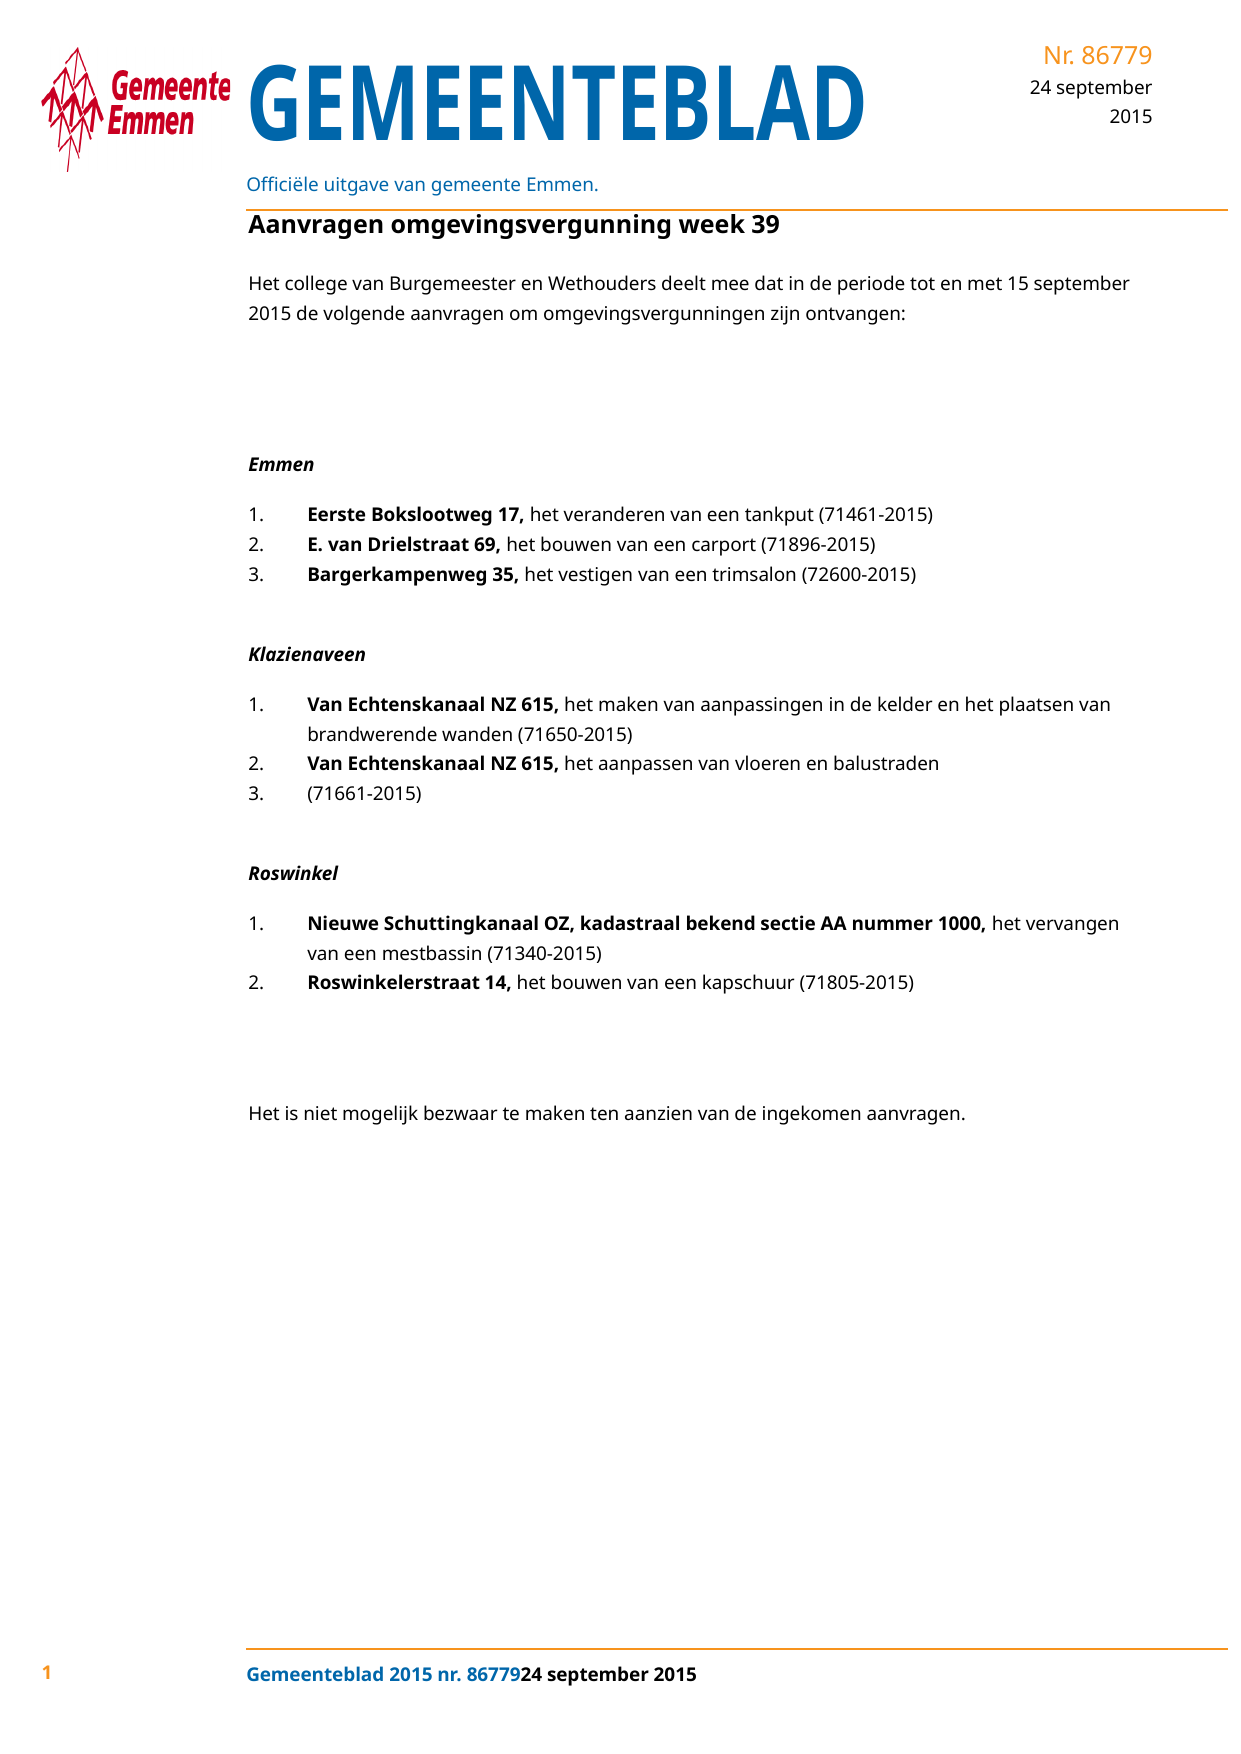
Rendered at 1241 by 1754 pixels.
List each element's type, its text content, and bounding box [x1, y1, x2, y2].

list Nieuwe Schuttingkanaal OZ, kadastraal bekend sectie AA nummer 1000, het vervangen van een mestbassin (71340-2015) [248, 910, 1152, 966]
list Eerste Bokslootweg 17, het veranderen van een tankput (71461-2015) [248, 502, 1152, 527]
list E. van Drielstraat 69, het bouwen van een carport (71896-2015) [248, 531, 1152, 557]
text Klazienaveen [248, 641, 1152, 666]
text Het is niet mogelijk bezwaar te maken ten aanzien van de ingekomen aanvragen. [248, 1100, 1152, 1126]
text Het college van Burgemeester en Wethouders deelt mee dat in de periode tot en met 15 september 2015 de volgende aanvragen om omgevingsvergunningen zijn ontvangen: [248, 270, 1152, 326]
list Van Echtenskanaal NZ 615, het aanpassen van vloeren en balustraden [248, 750, 1152, 776]
list Roswinkelerstraat 14, het bouwen van een kapschuur (71805-2015) [248, 969, 1152, 995]
text Aanvragen omgevingsvergunning week 39 [248, 211, 1152, 241]
list (71661-2015) [248, 780, 1152, 806]
text Roswinkel [248, 860, 1152, 886]
text Emmen [248, 451, 1152, 477]
picture [41, 47, 231, 172]
list Bargerkampenweg 35, het vestigen van een trimsalon (72600-2015) [248, 561, 1152, 586]
list Van Echtenskanaal NZ 615, het maken van aanpassingen in de kelder en het plaatsen van brandwerende wanden (71650-2015) [248, 691, 1152, 746]
